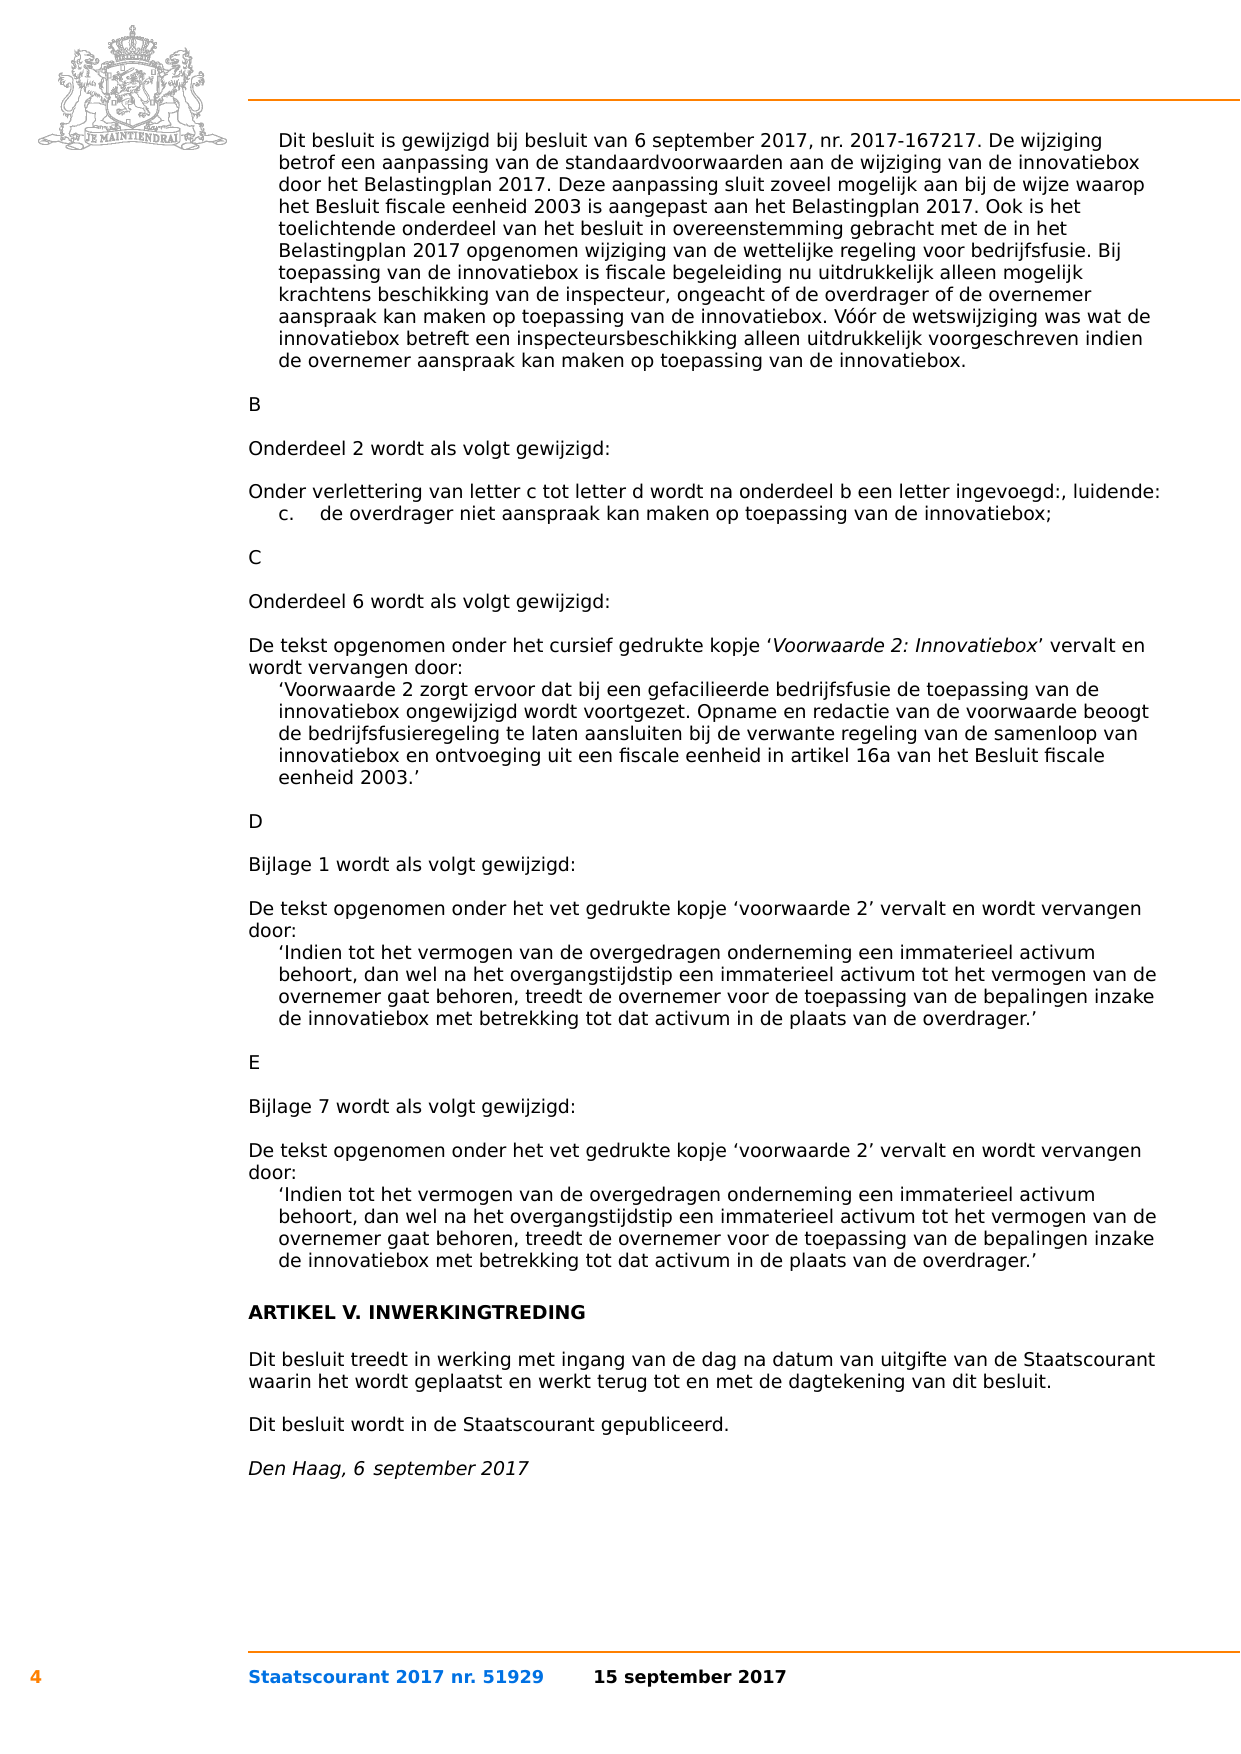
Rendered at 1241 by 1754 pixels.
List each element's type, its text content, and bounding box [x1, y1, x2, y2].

text B [248, 393, 1163, 416]
text ‘Indien tot het vermogen van de overgedragen onderneming een immaterieel activum behoort, dan wel na het overgangstijdstip een immaterieel activum tot het vermogen van de overnemer gaat behoren, treedt de overnemer voor de toepassing van de bepalingen inzake de innovatiebox met betrekking tot dat activum in de plaats van de overdrager.’ [278, 1184, 1163, 1272]
text E [248, 1052, 1163, 1074]
text De tekst opgenomen onder het vet gedrukte kopje ‘voorwaarde 2’ vervalt en wordt vervangen door: [248, 898, 1163, 942]
text c. de overdrager niet aanspraak kan maken op toepassing van de innovatiebox; [278, 503, 1163, 525]
text Bijlage 1 wordt als volgt gewijzigd: [248, 854, 1163, 876]
text Dit besluit treedt in werking met ingang van de dag na datum van uitgifte van de Staatscourant waarin het wordt geplaatst en werkt terug tot en met de dagtekening van dit besluit. [248, 1348, 1163, 1392]
text ‘Voorwaarde 2 zorgt ervoor dat bij een gefacilieerde bedrijfsfusie de toepassing van de innovatiebox ongewijzigd wordt voortgezet. Opname en redactie van de voorwaarde beoogt de bedrijfsfusieregeling te laten aansluiten bij de verwante regeling van de samenloop van innovatiebox en ontvoeging uit een fiscale eenheid in artikel 16a van het Besluit fiscale eenheid 2003.’ [278, 679, 1163, 789]
text Dit besluit wordt in de Staatscourant gepubliceerd. [248, 1414, 1163, 1436]
text De tekst opgenomen onder het vet gedrukte kopje ‘voorwaarde 2’ vervalt en wordt vervangen door: [248, 1140, 1163, 1184]
text Onderdeel 6 wordt als volgt gewijzigd: [248, 591, 1163, 613]
text ‘Indien tot het vermogen van de overgedragen onderneming een immaterieel activum behoort, dan wel na het overgangstijdstip een immaterieel activum tot het vermogen van de overnemer gaat behoren, treedt de overnemer voor de toepassing van de bepalingen inzake de innovatiebox met betrekking tot dat activum in de plaats van de overdrager.’ [278, 942, 1163, 1030]
text De tekst opgenomen onder het cursief gedrukte kopje ‘Voorwaarde 2: Innovatiebox’ vervalt en wordt vervangen door: [248, 635, 1163, 679]
text Den Haag, 6 september 2017 [248, 1458, 1163, 1480]
text Onder verlettering van letter c tot letter d wordt na onderdeel b een letter ingevoegd:, luidende: [248, 481, 1163, 503]
text Bijlage 7 wordt als volgt gewijzigd: [248, 1096, 1163, 1118]
text Onderdeel 2 wordt als volgt gewijzigd: [248, 437, 1163, 459]
text D [248, 811, 1163, 832]
picture [38, 25, 227, 150]
text Dit besluit is gewijzigd bij besluit van 6 september 2017, nr. 2017-167217. De wijziging betrof een aanpassing van de standaardvoorwaarden aan de wijziging van de innovatiebox door het Belastingplan 2017. Deze aanpassing sluit zoveel mogelijk aan bij de wijze waarop het Besluit fiscale eenheid 2003 is aangepast aan het Belastingplan 2017. Ook is het toelichtende onderdeel van het besluit in overeenstemming gebracht met de in het Belastingplan 2017 opgenomen wijziging van de wettelijke regeling voor bedrijfsfusie. Bij toepassing van de innovatiebox is fiscale begeleiding nu uitdrukkelijk alleen mogelijk krachtens beschikking van de inspecteur, ongeacht of de overdrager of de overnemer aanspraak kan maken op toepassing van de innovatiebox. Vóór de wetswijziging was wat de innovatiebox betreft een inspecteursbeschikking alleen uitdrukkelijk voorgeschreven indien de overnemer aanspraak kan maken op toepassing van de innovatiebox. [278, 130, 1163, 372]
subtitle ARTIKEL V. INWERKINGTREDING [248, 1302, 1163, 1323]
text C [248, 547, 1163, 569]
